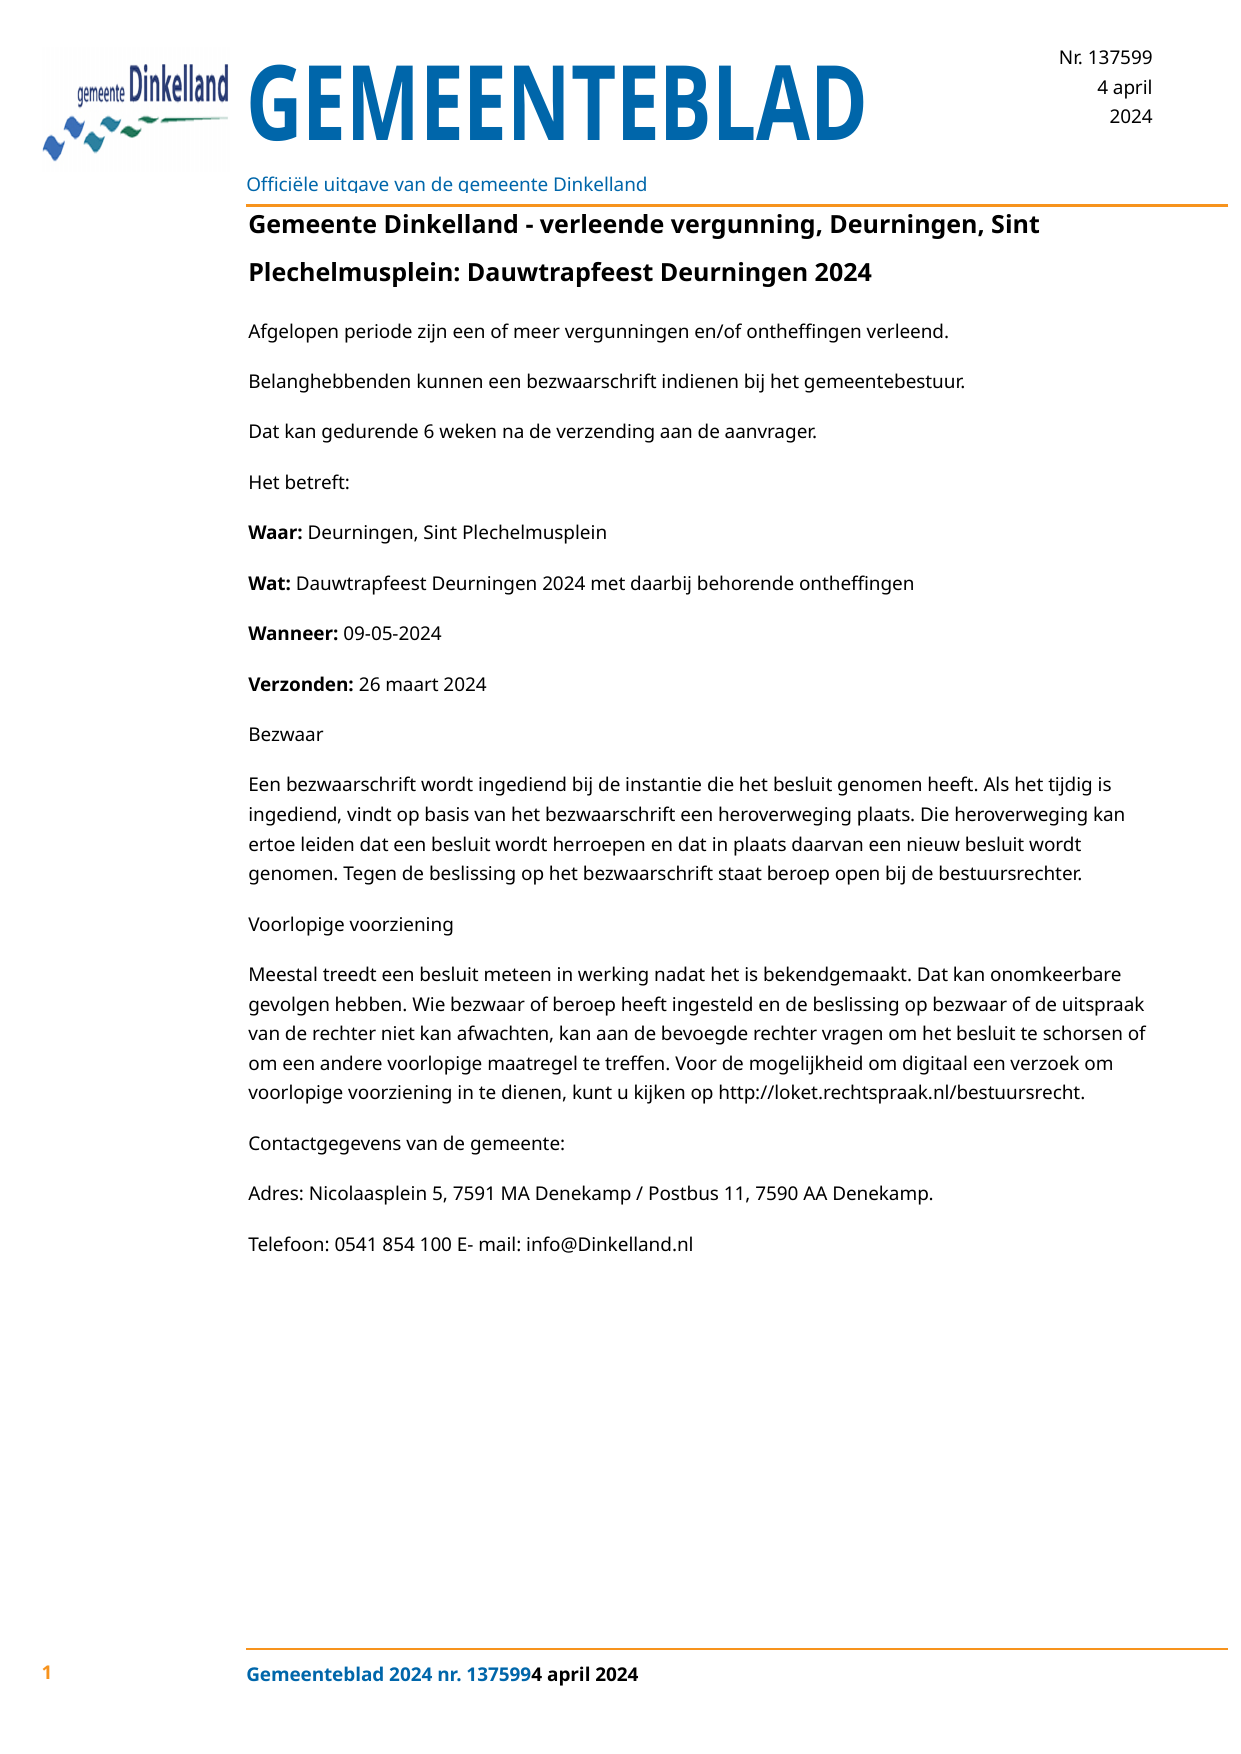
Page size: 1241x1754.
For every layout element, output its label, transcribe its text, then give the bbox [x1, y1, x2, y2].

text Bezwaar [248, 721, 1152, 747]
text Verzonden: 26 maart 2024 [248, 671, 1152, 697]
text Gemeente Dinkelland - verleende vergunning, Deurningen, Sint Plechelmusplein: Dauwtrapfeest Deurningen 2024 [248, 207, 1152, 288]
text Voorlopige voorziening [248, 911, 1152, 937]
text Meestal treedt een besluit meteen in werking nadat het is bekendgemaakt. Dat kan onomkeerbare gevolgen hebben. Wie bezwaar of beroep heeft ingesteld en de beslissing op bezwaar of de uitspraak van de rechter niet kan afwachten, kan aan de bevoegde rechter vragen om het besluit te schorsen of om een andere voorlopige maatregel te treffen. Voor de mogelijkheid om digitaal een verzoek om voorlopige voorziening in te dienen, kunt u kijken op http://loket.rechtspraak.nl/bestuursrecht. [248, 961, 1152, 1105]
text Afgelopen periode zijn een of meer vergunningen en/of ontheffingen verleend. [248, 318, 1152, 344]
text Wanneer: 09-05-2024 [248, 620, 1152, 646]
text Een bezwaarschrift wordt ingediend bij de instantie die het besluit genomen heeft. Als het tijdig is ingediend, vindt op basis van het bezwaarschrift een heroverweging plaats. Die heroverweging kan ertoe leiden dat een besluit wordt herroepen en dat in plaats daarvan een nieuw besluit wordt genomen. Tegen de beslissing op het bezwaarschrift staat beroep open bij de bestuursrechter. [248, 772, 1152, 886]
text Wat: Dauwtrapfeest Deurningen 2024 met daarbij behorende ontheffingen [248, 570, 1152, 596]
text Belanghebbenden kunnen een bezwaarschrift indienen bij het gemeentebestuur. [248, 368, 1152, 394]
picture [41, 47, 231, 172]
text Telefoon: 0541 854 100 E- mail: info@Dinkelland.nl [248, 1231, 1152, 1257]
text Waar: Deurningen, Sint Plechelmusplein [248, 519, 1152, 545]
text Contactgegevens van de gemeente: [248, 1130, 1152, 1156]
text Het betreft: [248, 469, 1152, 495]
text Dat kan gedurende 6 weken na de verzending aan de aanvrager. [248, 419, 1152, 444]
text Adres: Nicolaasplein 5, 7591 MA Denekamp / Postbus 11, 7590 AA Denekamp. [248, 1180, 1152, 1206]
